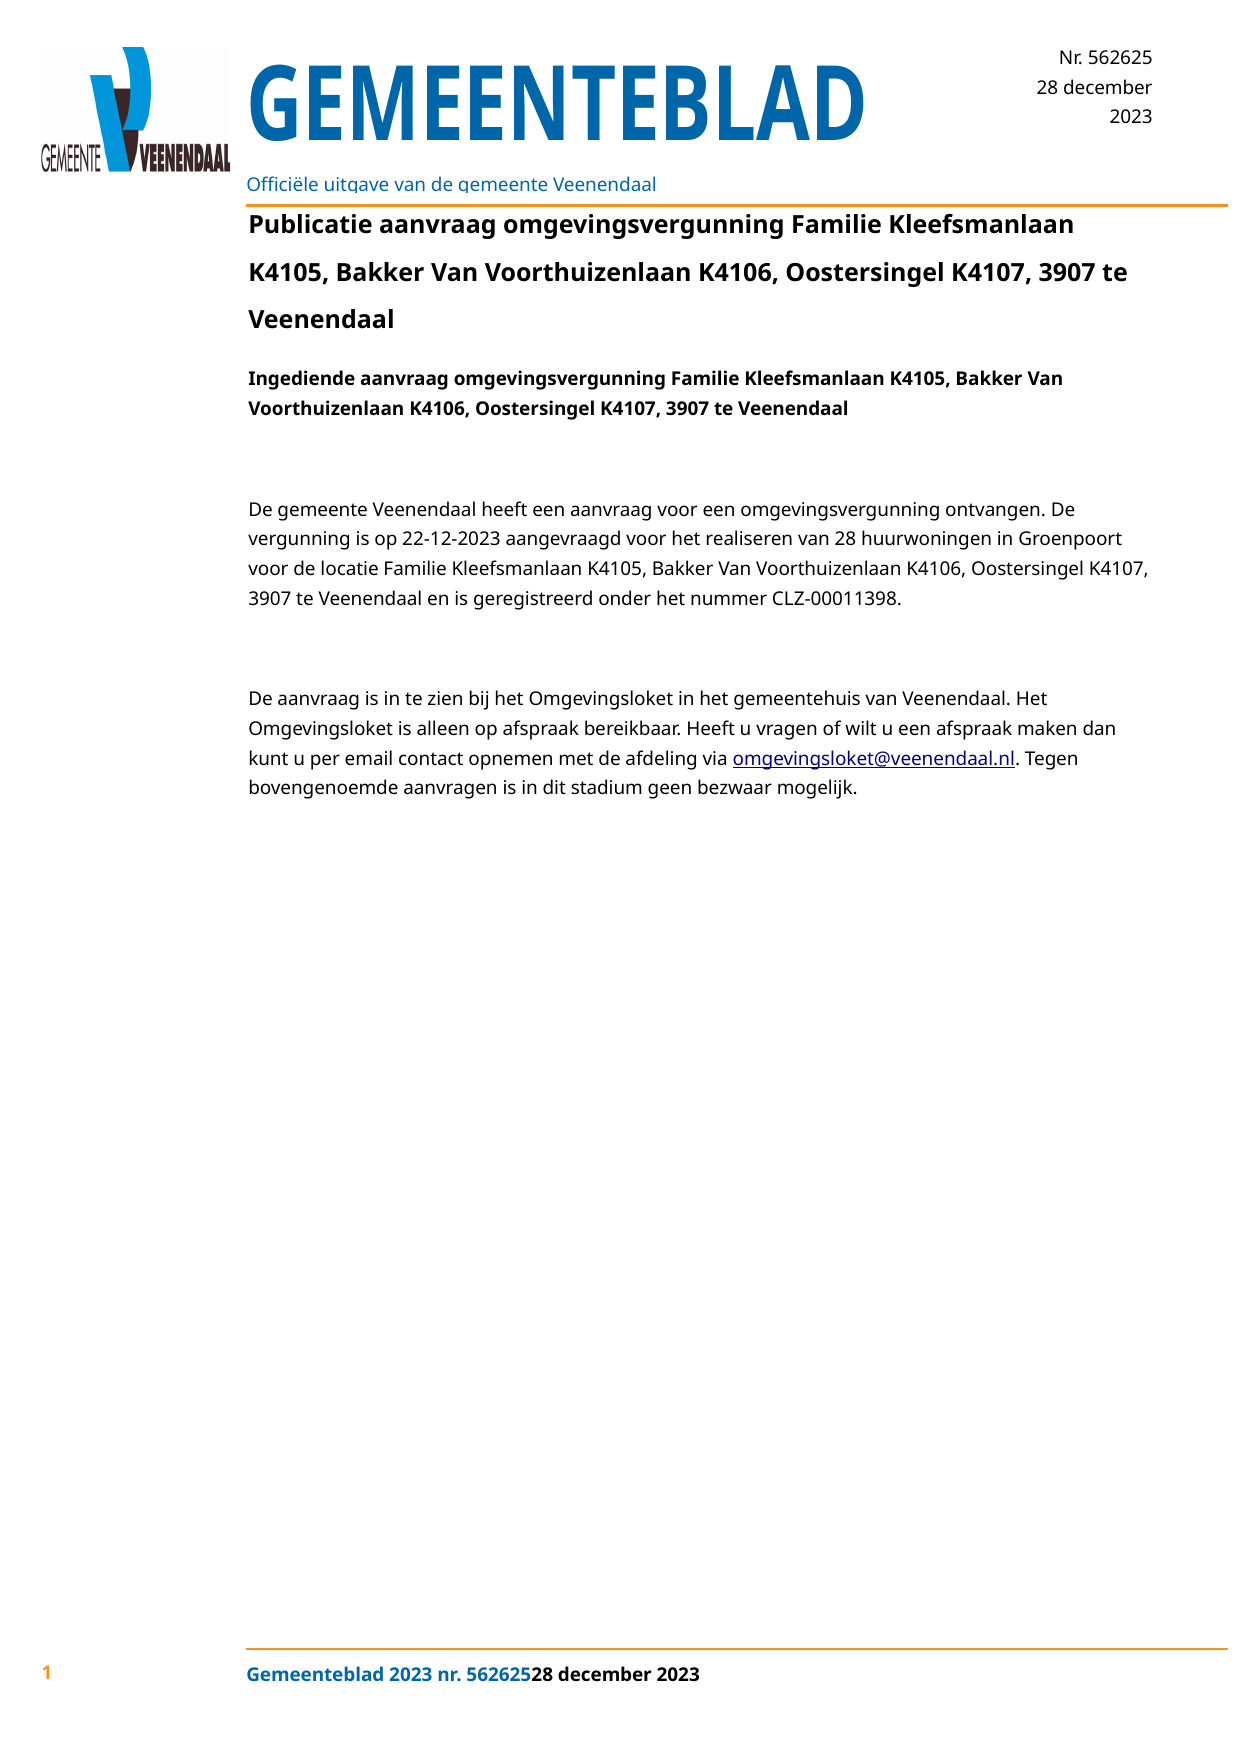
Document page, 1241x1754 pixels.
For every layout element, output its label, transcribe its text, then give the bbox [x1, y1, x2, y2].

text Publicatie aanvraag omgevingsvergunning Familie Kleefsmanlaan K4105, Bakker Van Voorthuizenlaan K4106, Oostersingel K4107, 3907 te Veenendaal [248, 207, 1152, 336]
picture [41, 47, 130, 172]
picture [123, 47, 231, 172]
text Ingediende aanvraag omgevingsvergunning Familie Kleefsmanlaan K4105, Bakker Van Voorthuizenlaan K4106, Oostersingel K4107, 3907 te Veenendaal [248, 366, 1152, 421]
text De gemeente Veenendaal heeft een aanvraag voor een omgevingsvergunning ontvangen. De vergunning is op 22-12-2023 aangevraagd voor het realiseren van 28 huurwoningen in Groenpoort voor de locatie Familie Kleefsmanlaan K4105, Bakker Van Voorthuizenlaan K4106, Oostersingel K4107, 3907 te Veenendaal en is geregistreerd onder het nummer CLZ-00011398. [248, 496, 1152, 610]
text De aanvraag is in te zien bij het Omgevingsloket in het gemeentehuis van Veenendaal. Het Omgevingsloket is alleen op afspraak bereikbaar. Heeft u vragen of wilt u een afspraak maken dan kunt u per email contact opnemen met de afdeling via omgevingsloket@veenendaal.nl. Tegen bovengenoemde aanvragen is in dit stadium geen bezwaar mogelijk. [248, 686, 1152, 800]
